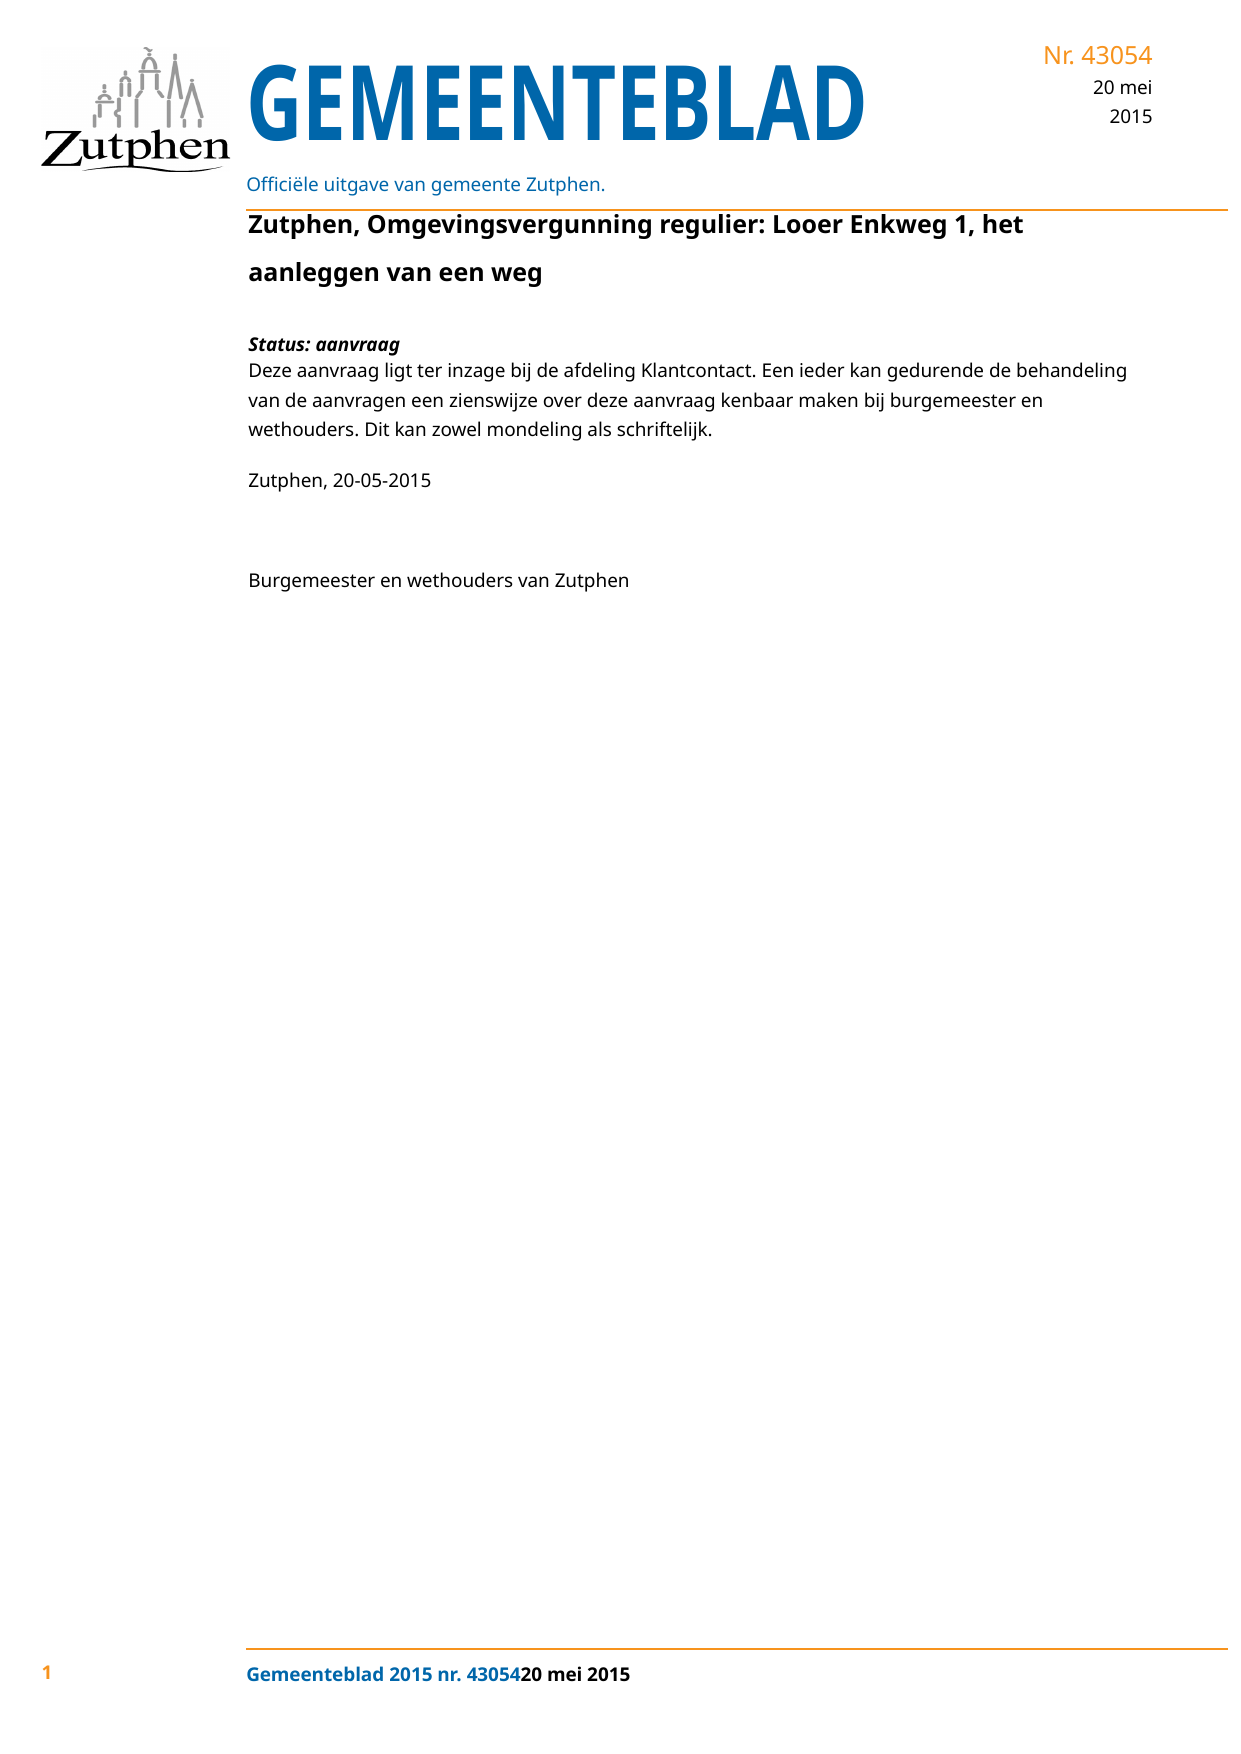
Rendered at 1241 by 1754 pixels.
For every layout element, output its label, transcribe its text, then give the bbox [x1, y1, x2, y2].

text Deze aanvraag ligt ter inzage bij de afdeling Klantcontact. Een ieder kan gedurende de behandeling van de aanvragen een zienswijze over deze aanvraag kenbaar maken bij burgemeester en wethouders. Dit kan zowel mondeling als schriftelijk. [248, 357, 1152, 442]
text Burgemeester en wethouders van Zutphen [248, 568, 1152, 593]
text Zutphen, 20-05-2015 [248, 467, 1152, 492]
text Zutphen, Omgevingsvergunning regulier: Looer Enkweg 1, het aanleggen van een weg [248, 211, 1152, 288]
picture [41, 47, 231, 172]
text Status: aanvraag [248, 331, 1152, 357]
